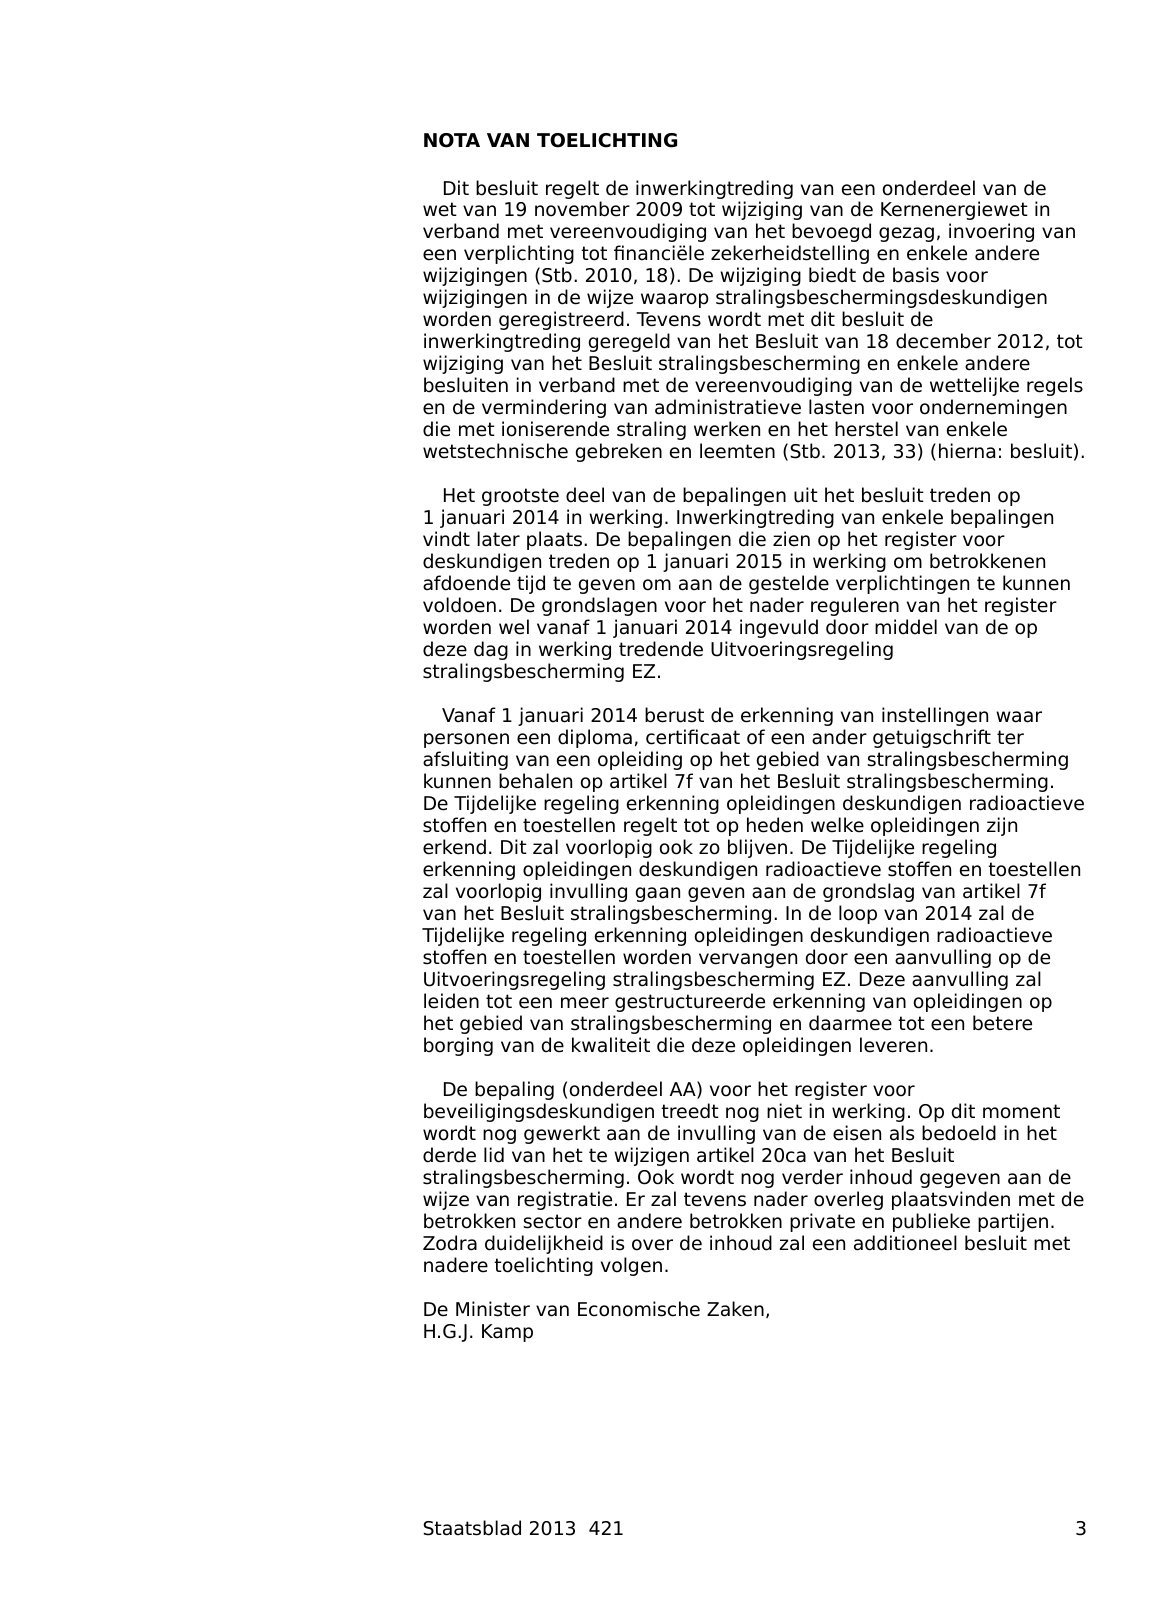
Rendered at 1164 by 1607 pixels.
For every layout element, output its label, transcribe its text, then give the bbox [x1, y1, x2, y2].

text Het grootste deel van de bepalingen uit het besluit treden op 1 januari 2014 in werking. Inwerkingtreding van enkele bepalingen vindt later plaats. De bepalingen die zien op het register voor deskundigen treden op 1 januari 2015 in werking om betrokkenen afdoende tijd te geven om aan de gestelde verplichtingen te kunnen voldoen. De grondslagen voor het nader reguleren van het register worden wel vanaf 1 januari 2014 ingevuld door middel van de op deze dag in werking tredende Uitvoeringsregeling stralingsbescherming EZ. [422, 485, 1087, 683]
text De bepaling (onderdeel AA) voor het register voor beveiligingsdeskundigen treedt nog niet in werking. Op dit moment wordt nog gewerkt aan de invulling van de eisen als bedoeld in het derde lid van het te wijzigen artikel 20ca van het Besluit stralingsbescherming. Ook wordt nog verder inhoud gegeven aan de wijze van registratie. Er zal tevens nader overleg plaatsvinden met de betrokken sector en andere betrokken private en publieke partijen. Zodra duidelijkheid is over de inhoud zal een additioneel besluit met nadere toelichting volgen. [422, 1079, 1087, 1277]
subtitle NOTA VAN TOELICHTING [422, 130, 1087, 152]
text De Minister van Economische Zaken, H.G.J. Kamp [422, 1299, 1087, 1343]
text Vanaf 1 januari 2014 berust de erkenning van instellingen waar personen een diploma, certificaat of een ander getuigschrift ter afsluiting van een opleiding op het gebied van stralingsbescherming kunnen behalen op artikel 7f van het Besluit stralingsbescherming. De Tijdelijke regeling erkenning opleidingen deskundigen radioactieve stoffen en toestellen regelt tot op heden welke opleidingen zijn erkend. Dit zal voorlopig ook zo blijven. De Tijdelijke regeling erkenning opleidingen deskundigen radioactieve stoffen en toestellen zal voorlopig invulling gaan geven aan de grondslag van artikel 7f van het Besluit stralingsbescherming. In de loop van 2014 zal de Tijdelijke regeling erkenning opleidingen deskundigen radioactieve stoffen en toestellen worden vervangen door een aanvulling op de Uitvoeringsregeling stralingsbescherming EZ. Deze aanvulling zal leiden tot een meer gestructureerde erkenning van opleidingen op het gebied van stralingsbescherming en daarmee tot een betere borging van de kwaliteit die deze opleidingen leveren. [422, 705, 1087, 1057]
text Dit besluit regelt de inwerkingtreding van een onderdeel van de wet van 19 november 2009 tot wijziging van de Kernenergiewet in verband met vereenvoudiging van het bevoegd gezag, invoering van een verplichting tot financiële zekerheidstelling en enkele andere wijzigingen (Stb. 2010, 18). De wijziging biedt de basis voor wijzigingen in de wijze waarop stralingsbeschermingsdeskundigen worden geregistreerd. Tevens wordt met dit besluit de inwerkingtreding geregeld van het Besluit van 18 december 2012, tot wijziging van het Besluit stralingsbescherming en enkele andere besluiten in verband met de vereenvoudiging van de wettelijke regels en de vermindering van administratieve lasten voor ondernemingen die met ioniserende straling werken en het herstel van enkele wetstechnische gebreken en leemten (Stb. 2013, 33) (hierna: besluit). [422, 177, 1087, 463]
